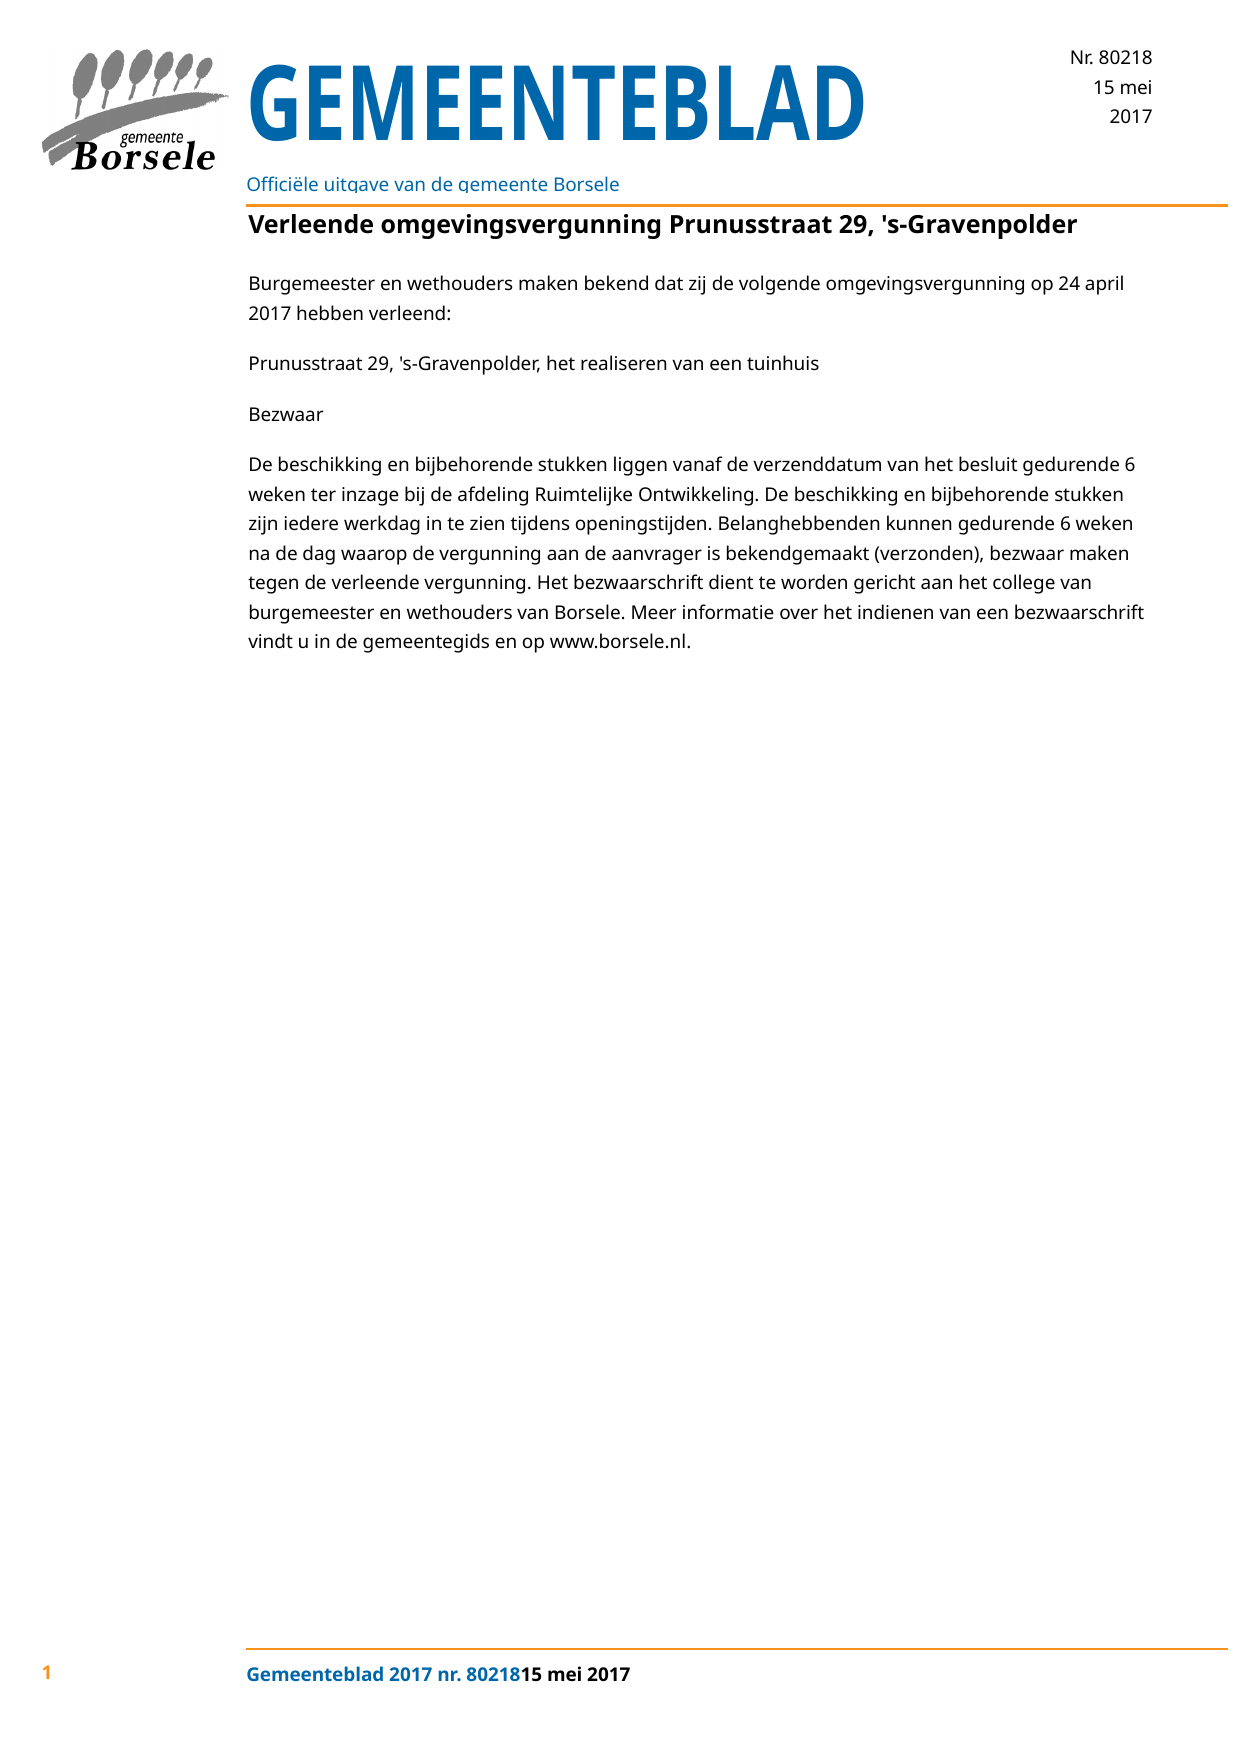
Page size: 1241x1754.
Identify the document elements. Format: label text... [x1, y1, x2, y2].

text Burgemeester en wethouders maken bekend dat zij de volgende omgevingsvergunning op 24 april 2017 hebben verleend: [248, 270, 1152, 326]
text Bezwaar [248, 401, 1152, 426]
picture [41, 47, 231, 172]
text Prunusstraat 29, 's-Gravenpolder, het realiseren van een tuinhuis [248, 350, 1152, 376]
text Verleende omgevingsvergunning Prunusstraat 29, 's-Gravenpolder [248, 207, 1152, 241]
text De beschikking en bijbehorende stukken liggen vanaf de verzenddatum van het besluit gedurende 6 weken ter inzage bij de afdeling Ruimtelijke Ontwikkeling. De beschikking en bijbehorende stukken zijn iedere werkdag in te zien tijdens openingstijden. Belanghebbenden kunnen gedurende 6 weken na de dag waarop de vergunning aan de aanvrager is bekendgemaakt (verzonden), bezwaar maken tegen de verleende vergunning. Het bezwaarschrift dient te worden gericht aan het college van burgemeester en wethouders van Borsele. Meer informatie over het indienen van een bezwaarschrift vindt u in de gemeentegids en op www.borsele.nl. [248, 451, 1152, 654]
